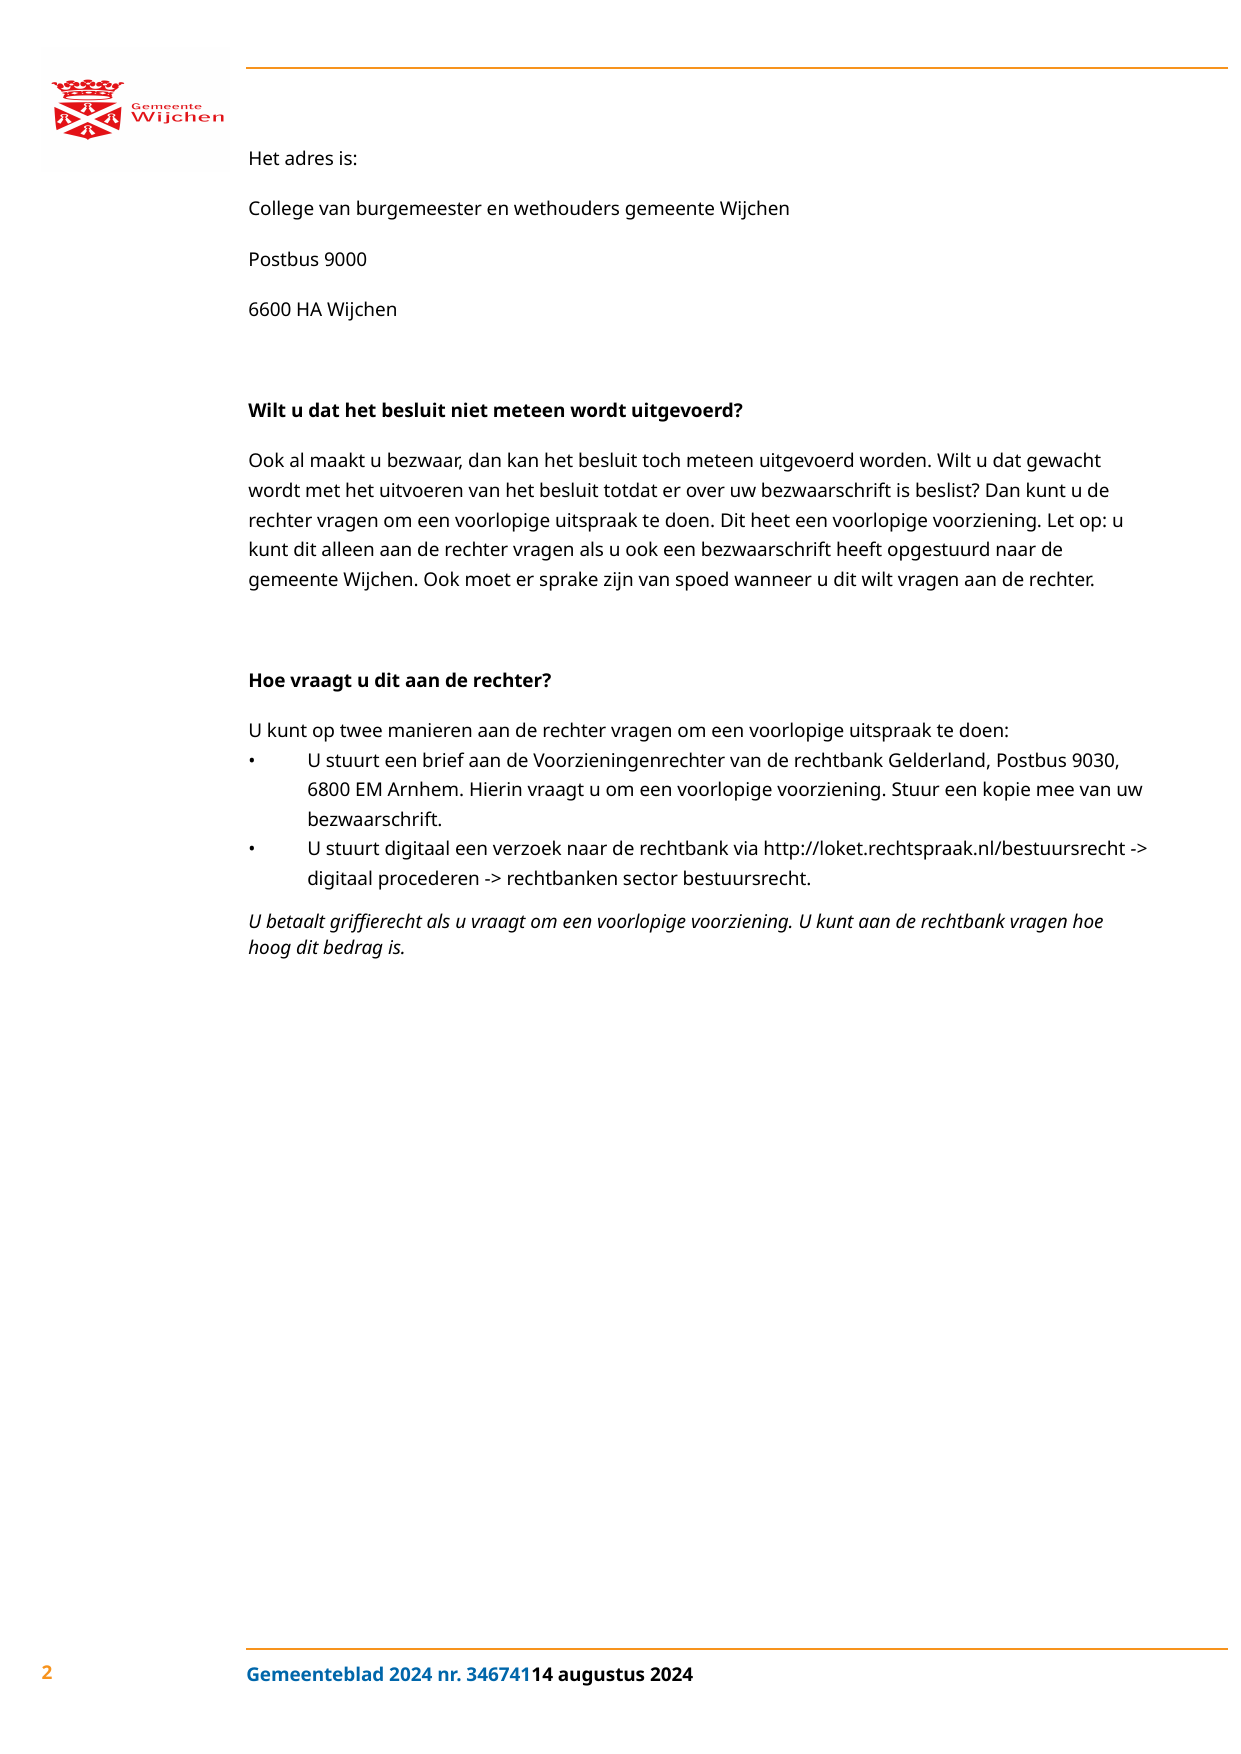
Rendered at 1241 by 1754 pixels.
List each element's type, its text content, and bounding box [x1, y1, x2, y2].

text U betaalt griffierecht als u vraagt om een voorlopige voorziening. U kunt aan de rechtbank vragen hoe hoog dit bedrag is. [248, 908, 1152, 960]
text Ook al maakt u bezwaar, dan kan het besluit toch meteen uitgevoerd worden. Wilt u dat gewacht wordt met het uitvoeren van het besluit totdat er over uw bezwaarschrift is beslist? Dan kunt u de rechter vragen om een voorlopige uitspraak te doen. Dit heet een voorlopige voorziening. Let op: u kunt dit alleen aan de rechter vragen als u ook een bezwaarschrift heeft opgestuurd naar de gemeente Wijchen. Ook moet er sprake zijn van spoed wanneer u dit wilt vragen aan de rechter. [248, 448, 1152, 592]
text Wilt u dat het besluit niet meteen wordt uitgevoerd? [248, 397, 1152, 423]
picture [41, 47, 231, 172]
text Hoe vraagt u dit aan de rechter? [248, 667, 1152, 693]
list U stuurt digitaal een verzoek naar de rechtbank via http://loket.rechtspraak.nl/bestuursrecht -> digitaal procederen -> rechtbanken sector bestuursrecht. [248, 836, 1152, 891]
text U kunt op twee manieren aan de rechter vragen om een voorlopige uitspraak te doen: [248, 717, 1152, 743]
text Het adres is: [248, 145, 1152, 171]
text 6600 HA Wijchen [248, 296, 1152, 322]
list U stuurt een brief aan de Voorzieningenrechter van de rechtbank Gelderland, Postbus 9030, 6800 EM Arnhem. Hierin vraagt u om een voorlopige voorziening. Stuur een kopie mee van uw bezwaarschrift. [248, 747, 1152, 832]
text Postbus 9000 [248, 246, 1152, 272]
text College van burgemeester en wethouders gemeente Wijchen [248, 196, 1152, 221]
